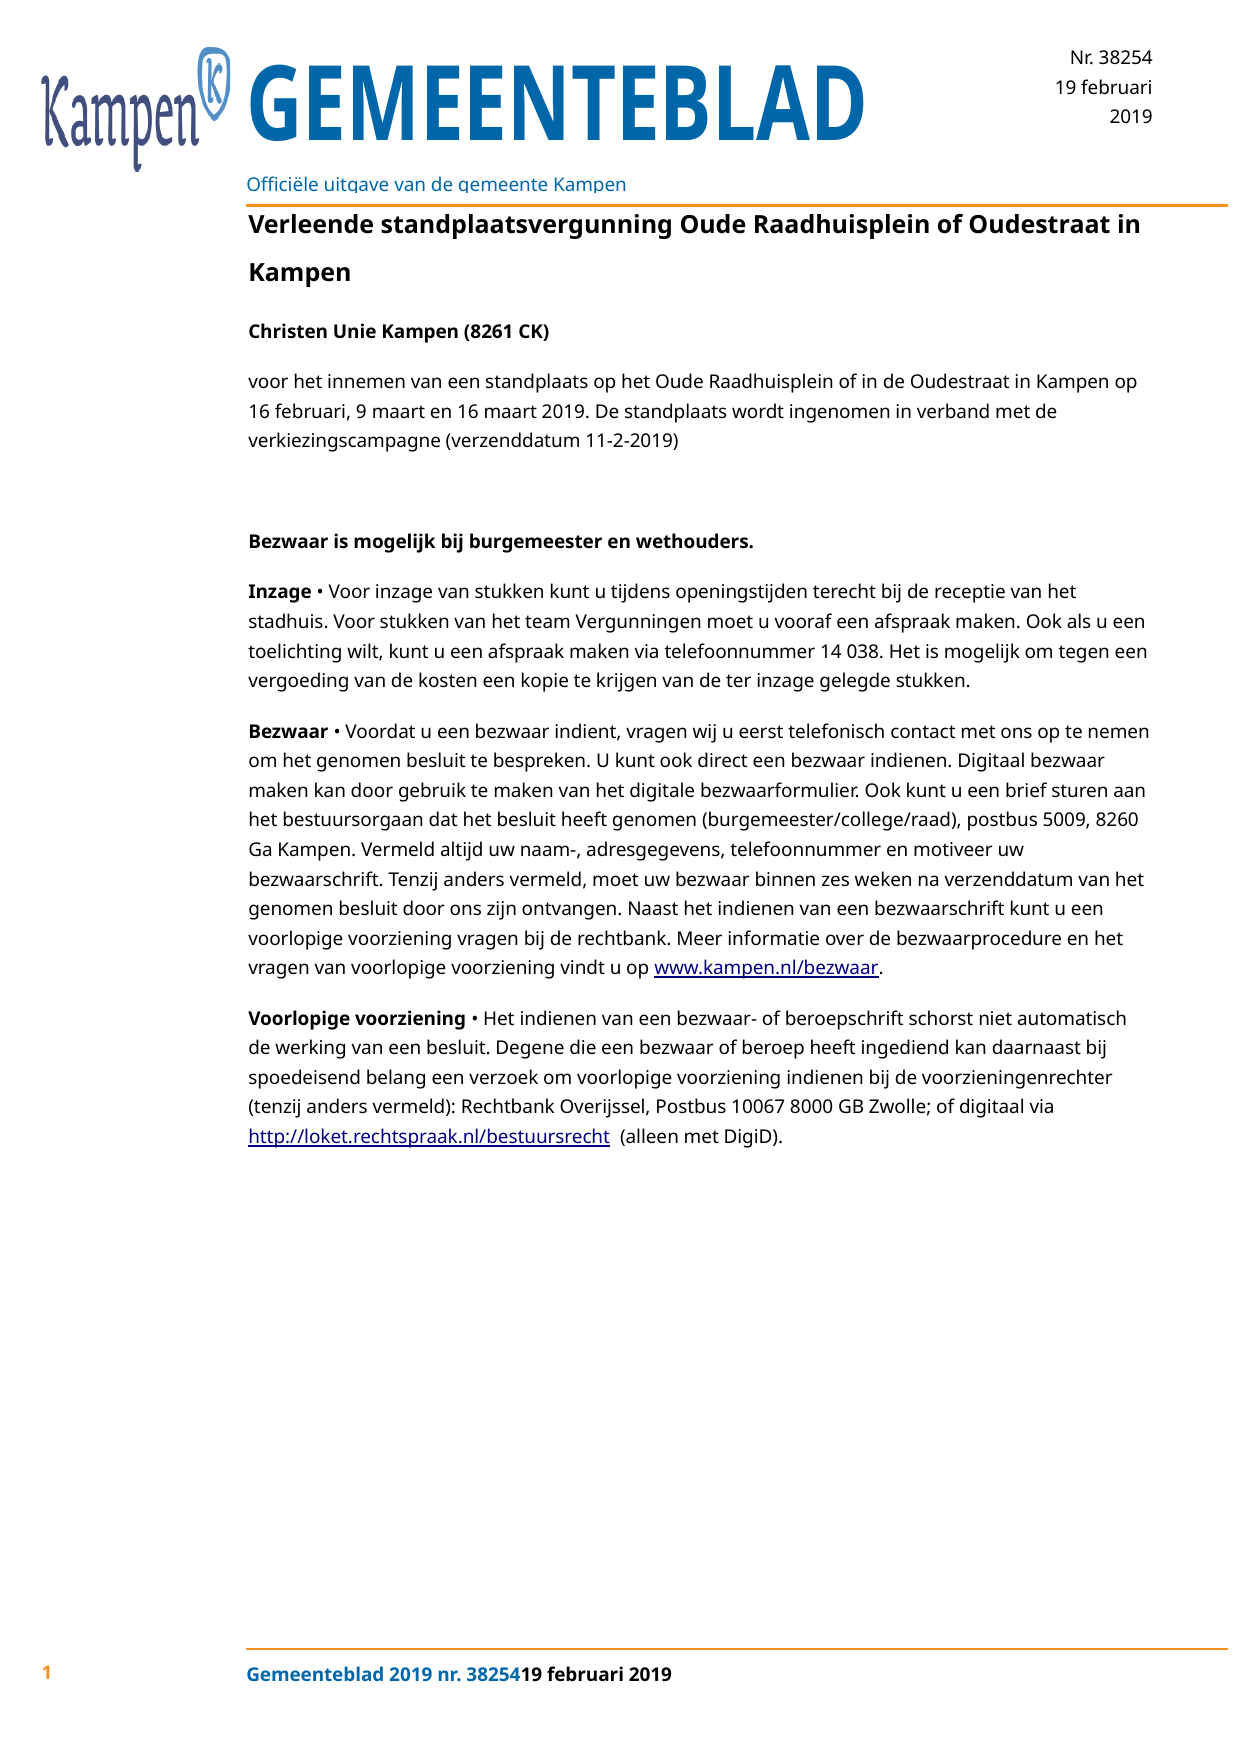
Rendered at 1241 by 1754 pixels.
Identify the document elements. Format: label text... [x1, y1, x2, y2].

text Christen Unie Kampen (8261 CK) [248, 318, 1152, 344]
text Inzage • Voor inzage van stukken kunt u tijdens openingstijden terecht bij de receptie van het stadhuis. Voor stukken van het team Vergunningen moet u vooraf een afspraak maken. Ook als u een toelichting wilt, kunt u een afspraak maken via telefoonnummer 14 038. Het is mogelijk om tegen een vergoeding van de kosten een kopie te krijgen van de ter inzage gelegde stukken. [248, 579, 1152, 693]
text Verleende standplaatsvergunning Oude Raadhuisplein of Oudestraat in Kampen [248, 207, 1152, 288]
text Voorlopige voorziening • Het indienen van een bezwaar- of beroepschrift schorst niet automatisch de werking van een besluit. Degene die een bezwaar of beroep heeft ingediend kan daarnaast bij spoedeisend belang een verzoek om voorlopige voorziening indienen bij de voorzieningenrechter (tenzij anders vermeld): Rechtbank Overijssel, Postbus 10067 8000 GB Zwolle; of digitaal via http://loket.rechtspraak.nl/bestuursrecht (alleen met DigiD). [248, 1005, 1152, 1149]
text Bezwaar • Voordat u een bezwaar indient, vragen wij u eerst telefonisch contact met ons op te nemen om het genomen besluit te bespreken. U kunt ook direct een bezwaar indienen. Digitaal bezwaar maken kan door gebruik te maken van het digitale bezwaarformulier. Ook kunt u een brief sturen aan het bestuursorgaan dat het besluit heeft genomen (burgemeester/college/raad), postbus 5009, 8260 Ga Kampen. Vermeld altijd uw naam-, adresgegevens, telefoonnummer en motiveer uw bezwaarschrift. Tenzij anders vermeld, moet uw bezwaar binnen zes weken na verzenddatum van het genomen besluit door ons zijn ontvangen. Naast het indienen van een bezwaarschrift kunt u een voorlopige voorziening vragen bij de rechtbank. Meer informatie over de bezwaarprocedure en het vragen van voorlopige voorziening vindt u op www.kampen.nl/bezwaar. [248, 718, 1152, 980]
text Bezwaar is mogelijk bij burgemeester en wethouders. [248, 528, 1152, 554]
picture [41, 47, 231, 172]
text voor het innemen van een standplaats op het Oude Raadhuisplein of in de Oudestraat in Kampen op 16 februari, 9 maart en 16 maart 2019. De standplaats wordt ingenomen in verband met de verkiezingscampagne (verzenddatum 11-2-2019) [248, 368, 1152, 453]
